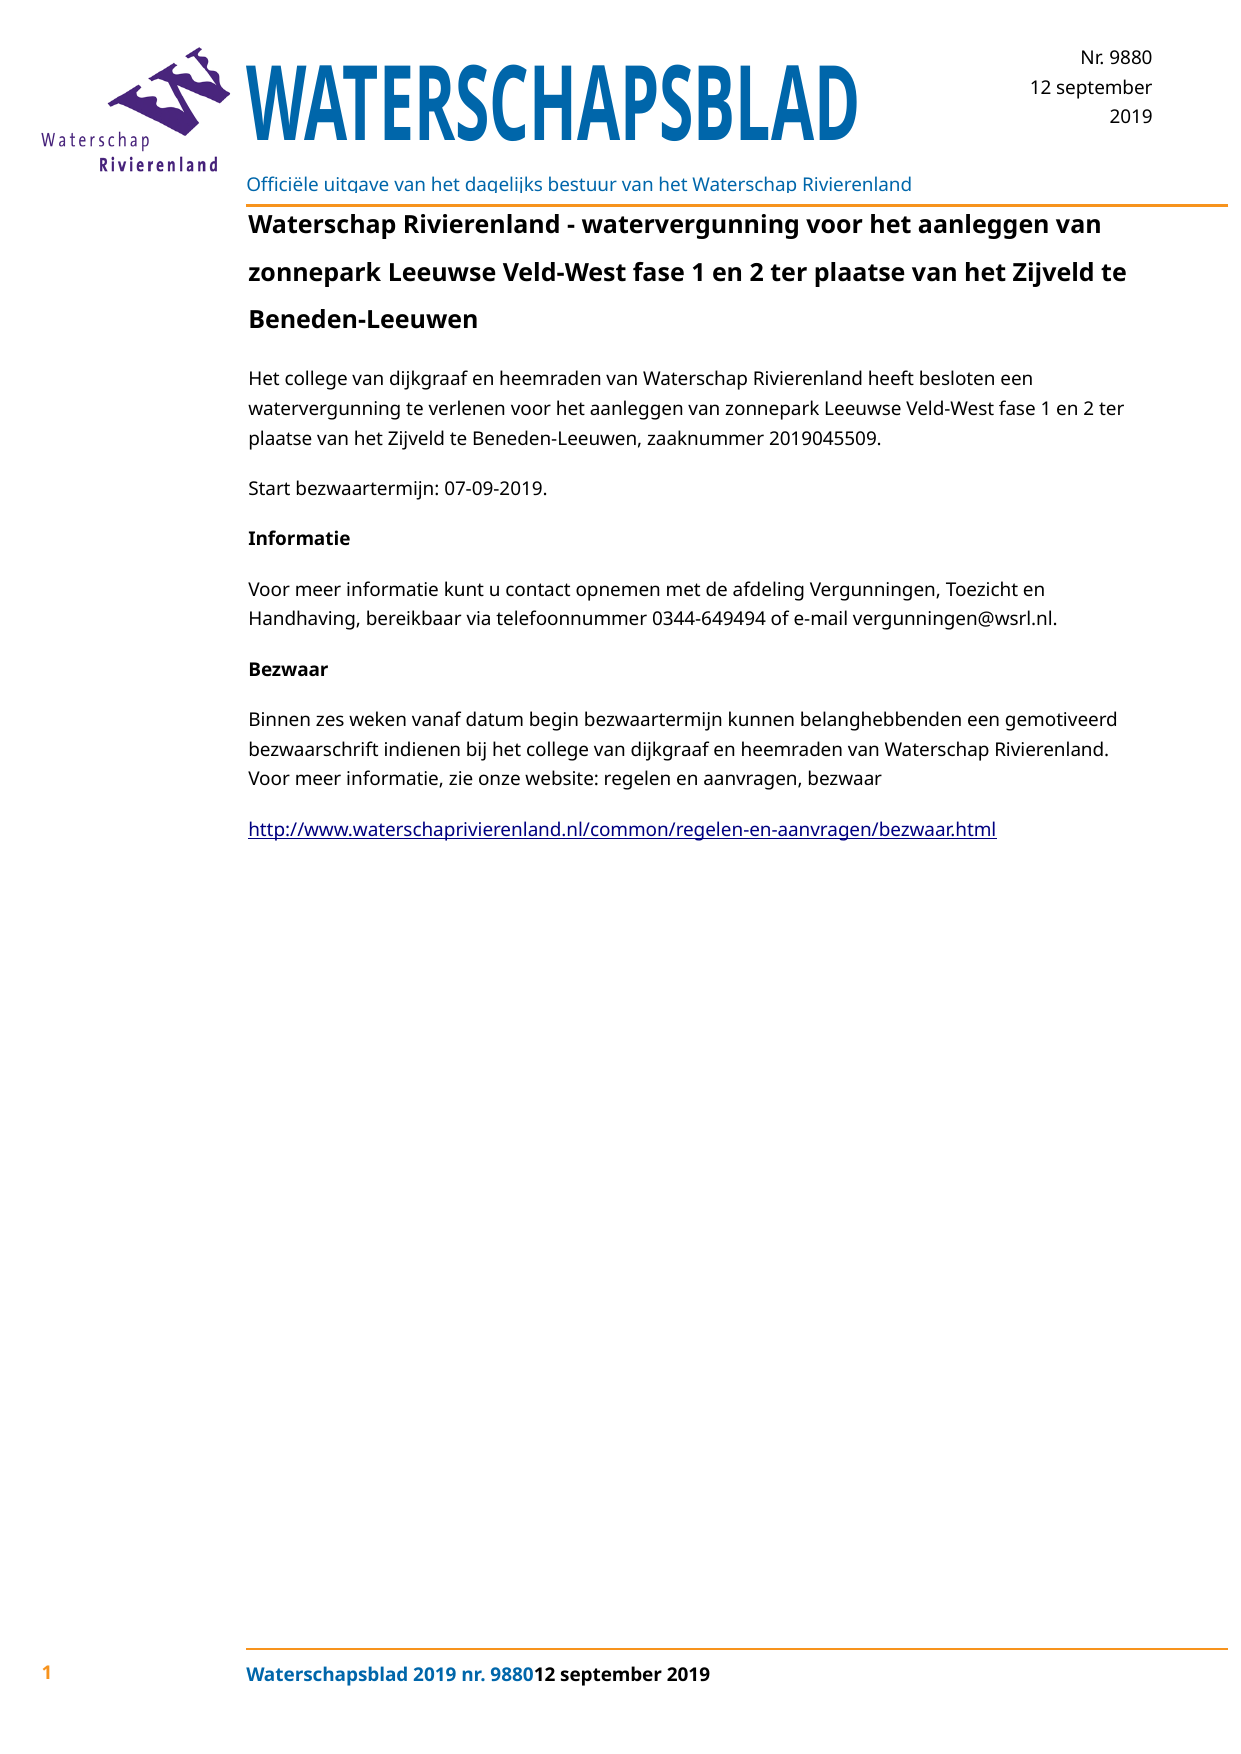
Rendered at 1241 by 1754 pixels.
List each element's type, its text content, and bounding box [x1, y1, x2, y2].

picture [41, 47, 231, 172]
text Voor meer informatie kunt u contact opnemen met de afdeling Vergunningen, Toezicht en Handhaving, bereikbaar via telefoonnummer 0344-649494 of e-mail vergunningen@wsrl.nl. [248, 576, 1152, 631]
text Informatie [248, 526, 1152, 551]
text Start bezwaartermijn: 07-09-2019. [248, 475, 1152, 501]
text http://www.waterschaprivierenland.nl/common/regelen-en-aanvragen/bezwaar.html [248, 816, 1152, 842]
text Bezwaar [248, 656, 1152, 682]
text Waterschap Rivierenland - watervergunning voor het aanleggen van zonnepark Leeuwse Veld-West fase 1 en 2 ter plaatse van het Zijveld te Beneden-Leeuwen [248, 207, 1152, 336]
text Het college van dijkgraaf en heemraden van Waterschap Rivierenland heeft besloten een watervergunning te verlenen voor het aanleggen van zonnepark Leeuwse Veld-West fase 1 en 2 ter plaatse van het Zijveld te Beneden-Leeuwen, zaaknummer 2019045509. [248, 366, 1152, 450]
text Binnen zes weken vanaf datum begin bezwaartermijn kunnen belanghebbenden een gemotiveerd bezwaarschrift indienen bij het college van dijkgraaf en heemraden van Waterschap Rivierenland. Voor meer informatie, zie onze website: regelen en aanvragen, bezwaar [248, 706, 1152, 791]
